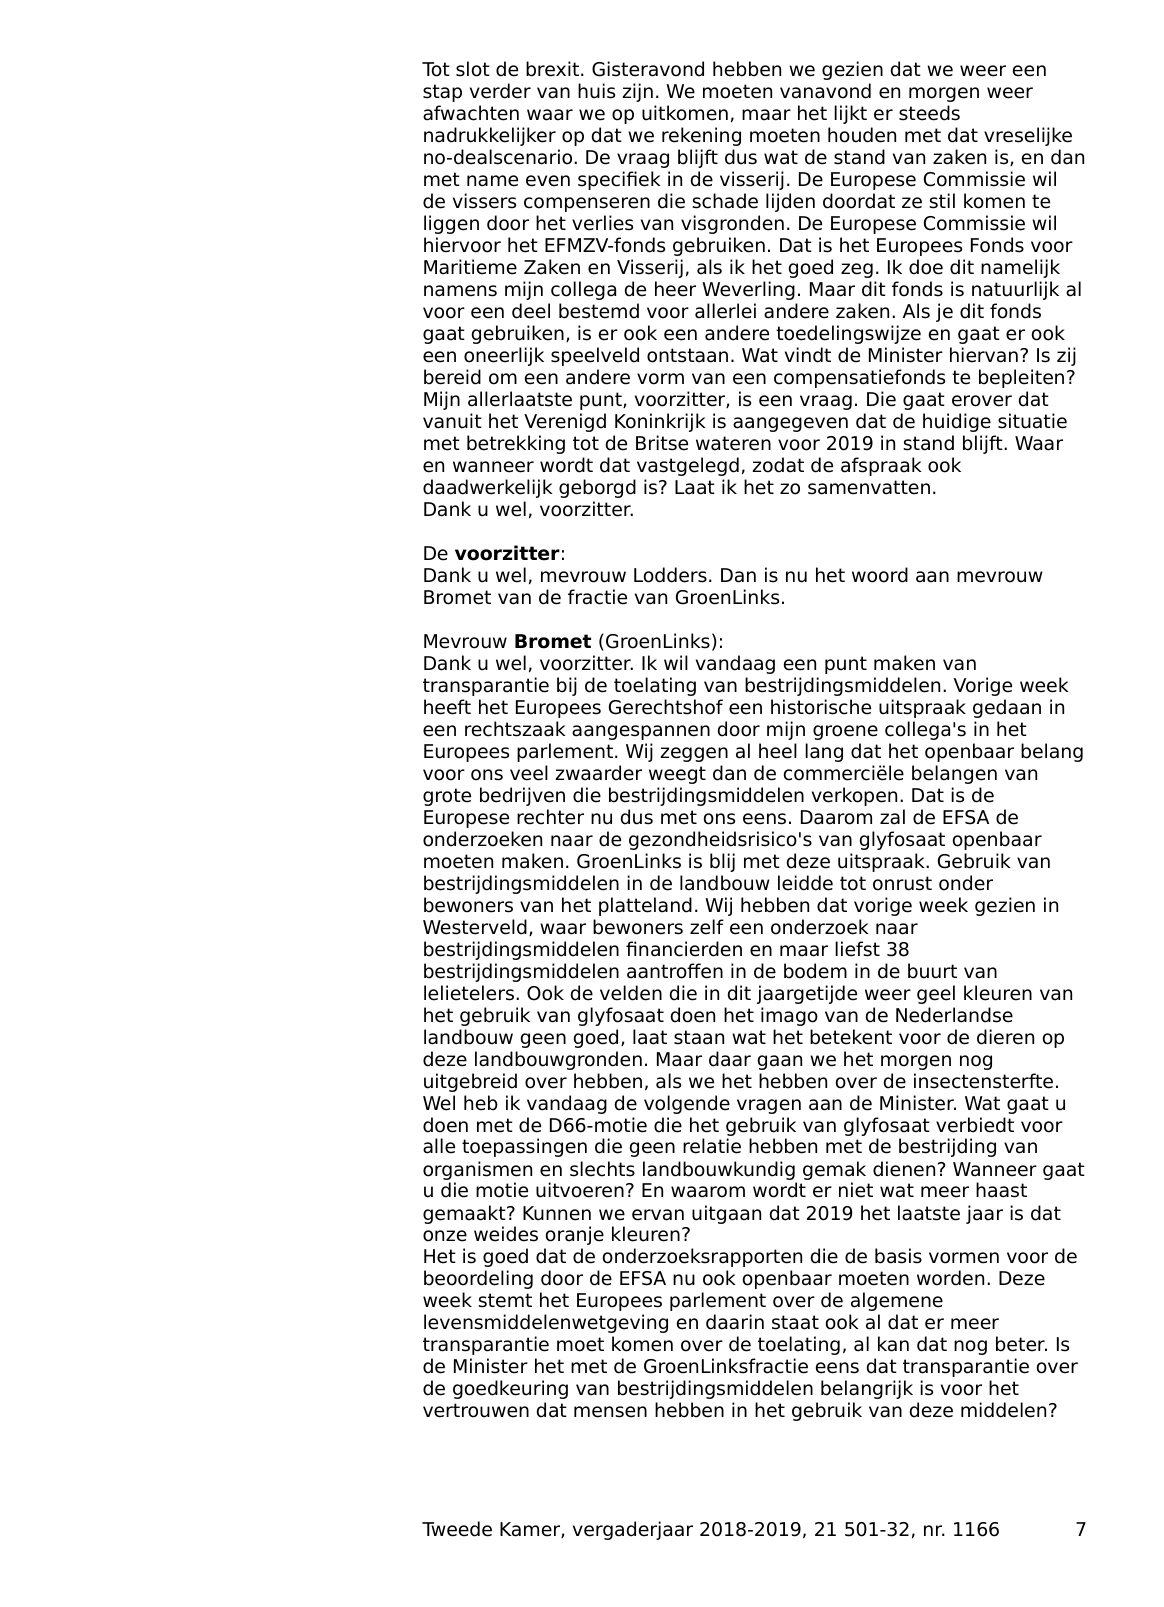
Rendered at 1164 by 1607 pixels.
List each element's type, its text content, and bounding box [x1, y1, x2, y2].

text Tot slot de brexit. Gisteravond hebben we gezien dat we weer een stap verder van huis zijn. We moeten vanavond en morgen weer afwachten waar we op uitkomen, maar het lijkt er steeds nadrukkelijker op dat we rekening moeten houden met dat vreselijke no-dealscenario. De vraag blijft dus wat de stand van zaken is, en dan met name even specifiek in de visserij. De Europese Commissie wil de vissers compenseren die schade lijden doordat ze stil komen te liggen door het verlies van visgronden. De Europese Commissie wil hiervoor het EFMZV-fonds gebruiken. Dat is het Europees Fonds voor Maritieme Zaken en Visserij, als ik het goed zeg. Ik doe dit namelijk namens mijn collega de heer Weverling. Maar dit fonds is natuurlijk al voor een deel bestemd voor allerlei andere zaken. Als je dit fonds gaat gebruiken, is er ook een andere toedelingswijze en gaat er ook een oneerlijk speelveld ontstaan. Wat vindt de Minister hiervan? Is zij bereid om een andere vorm van een compensatiefonds te bepleiten? [422, 59, 1087, 389]
text Wel heb ik vandaag de volgende vragen aan de Minister. Wat gaat u doen met de D66-motie die het gebruik van glyfosaat verbiedt voor alle toepassingen die geen relatie hebben met de bestrijding van organismen en slechts landbouwkundig gemak dienen? Wanneer gaat u die motie uitvoeren? En waarom wordt er niet wat meer haast gemaakt? Kunnen we ervan uitgaan dat 2019 het laatste jaar is dat onze weides oranje kleuren? [422, 1092, 1087, 1246]
text Dank u wel, mevrouw Lodders. Dan is nu het woord aan mevrouw Bromet van de fractie van GroenLinks. [422, 565, 1087, 609]
text Mevrouw Bromet (GroenLinks): [422, 631, 1087, 653]
text De voorzitter: [422, 543, 1087, 565]
text Dank u wel, voorzitter. Ik wil vandaag een punt maken van transparantie bij de toelating van bestrijdingsmiddelen. Vorige week heeft het Europees Gerechtshof een historische uitspraak gedaan in een rechtszaak aangespannen door mijn groene collega's in het Europees parlement. Wij zeggen al heel lang dat het openbaar belang voor ons veel zwaarder weegt dan de commerciële belangen van grote bedrijven die bestrijdingsmiddelen verkopen. Dat is de Europese rechter nu dus met ons eens. Daarom zal de EFSA de onderzoeken naar de gezondheidsrisico's van glyfosaat openbaar moeten maken. GroenLinks is blij met deze uitspraak. Gebruik van bestrijdingsmiddelen in de landbouw leidde tot onrust onder bewoners van het platteland. Wij hebben dat vorige week gezien in Westerveld, waar bewoners zelf een onderzoek naar bestrijdingsmiddelen financierden en maar liefst 38 bestrijdingsmiddelen aantroffen in de bodem in de buurt van lelietelers. Ook de velden die in dit jaargetijde weer geel kleuren van het gebruik van glyfosaat doen het imago van de Nederlandse landbouw geen goed, laat staan wat het betekent voor de dieren op deze landbouwgronden. Maar daar gaan we het morgen nog uitgebreid over hebben, als we het hebben over de insectensterfte. [422, 653, 1087, 1092]
text Dank u wel, voorzitter. [422, 499, 1087, 521]
text Het is goed dat de onderzoeksrapporten die de basis vormen voor de beoordeling door de EFSA nu ook openbaar moeten worden. Deze week stemt het Europees parlement over de algemene levensmiddelenwetgeving en daarin staat ook al dat er meer transparantie moet komen over de toelating, al kan dat nog beter. Is de Minister het met de GroenLinksfractie eens dat transparantie over de goedkeuring van bestrijdingsmiddelen belangrijk is voor het vertrouwen dat mensen hebben in het gebruik van deze middelen? [422, 1246, 1087, 1422]
text Mijn allerlaatste punt, voorzitter, is een vraag. Die gaat erover dat vanuit het Verenigd Koninkrijk is aangegeven dat de huidige situatie met betrekking tot de Britse wateren voor 2019 in stand blijft. Waar en wanneer wordt dat vastgelegd, zodat de afspraak ook daadwerkelijk geborgd is? Laat ik het zo samenvatten. [422, 389, 1087, 499]
